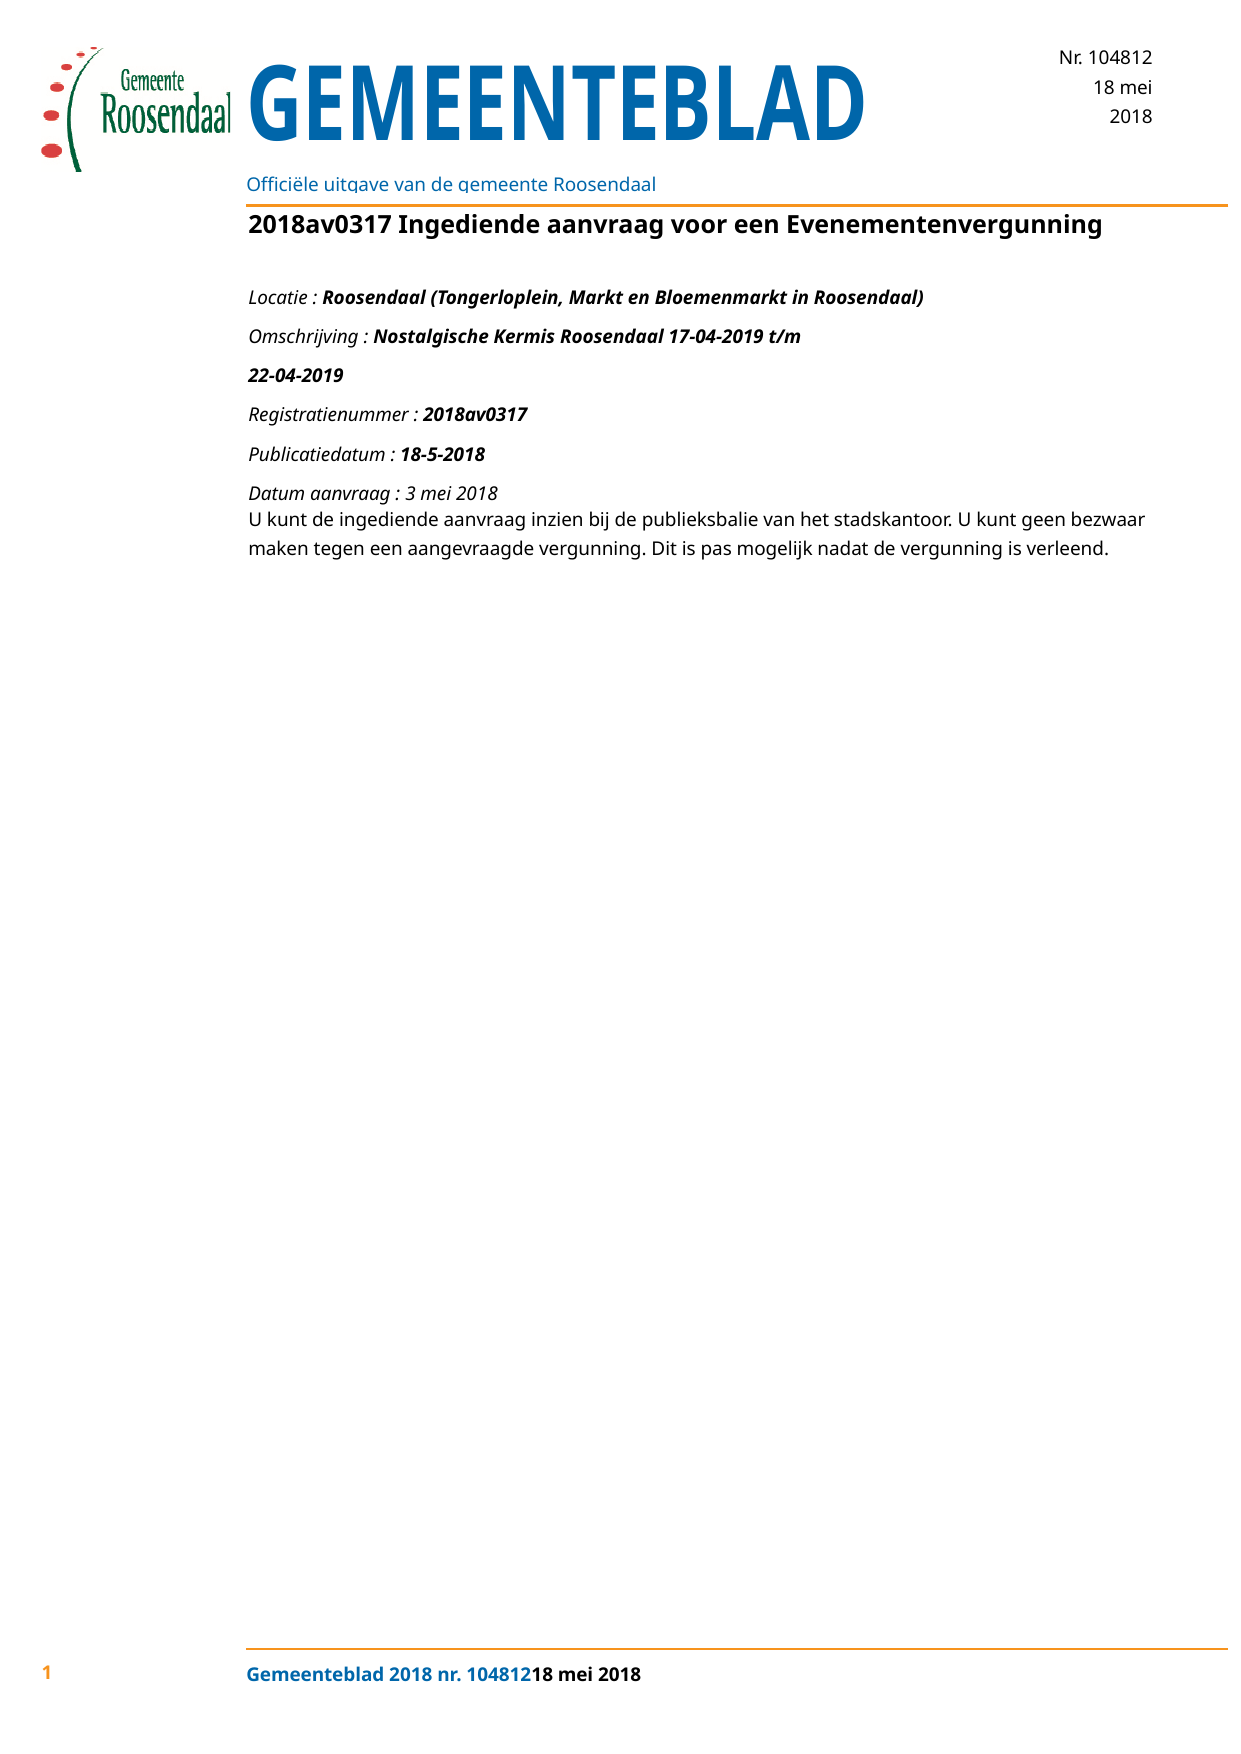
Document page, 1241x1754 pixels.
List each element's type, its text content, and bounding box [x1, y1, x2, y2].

text Publicatiedatum : 18-5-2018 [248, 441, 1152, 467]
text Omschrijving : Nostalgische Kermis Roosendaal 17-04-2019 t/m [248, 323, 1152, 349]
picture [41, 47, 231, 172]
text Registratienummer : 2018av0317 [248, 402, 1152, 427]
text 22-04-2019 [248, 362, 1152, 388]
text 2018av0317 Ingediende aanvraag voor een Evenementenvergunning [248, 207, 1152, 241]
text Locatie : Roosendaal (Tongerloplein, Markt en Bloemenmarkt in Roosendaal) [248, 284, 1152, 309]
text Datum aanvraag : 3 mei 2018 [248, 480, 1152, 506]
text U kunt de ingediende aanvraag inzien bij de publieksbalie van het stadskantoor. U kunt geen bezwaar maken tegen een aangevraagde vergunning. Dit is pas mogelijk nadat de vergunning is verleend. [248, 506, 1152, 561]
